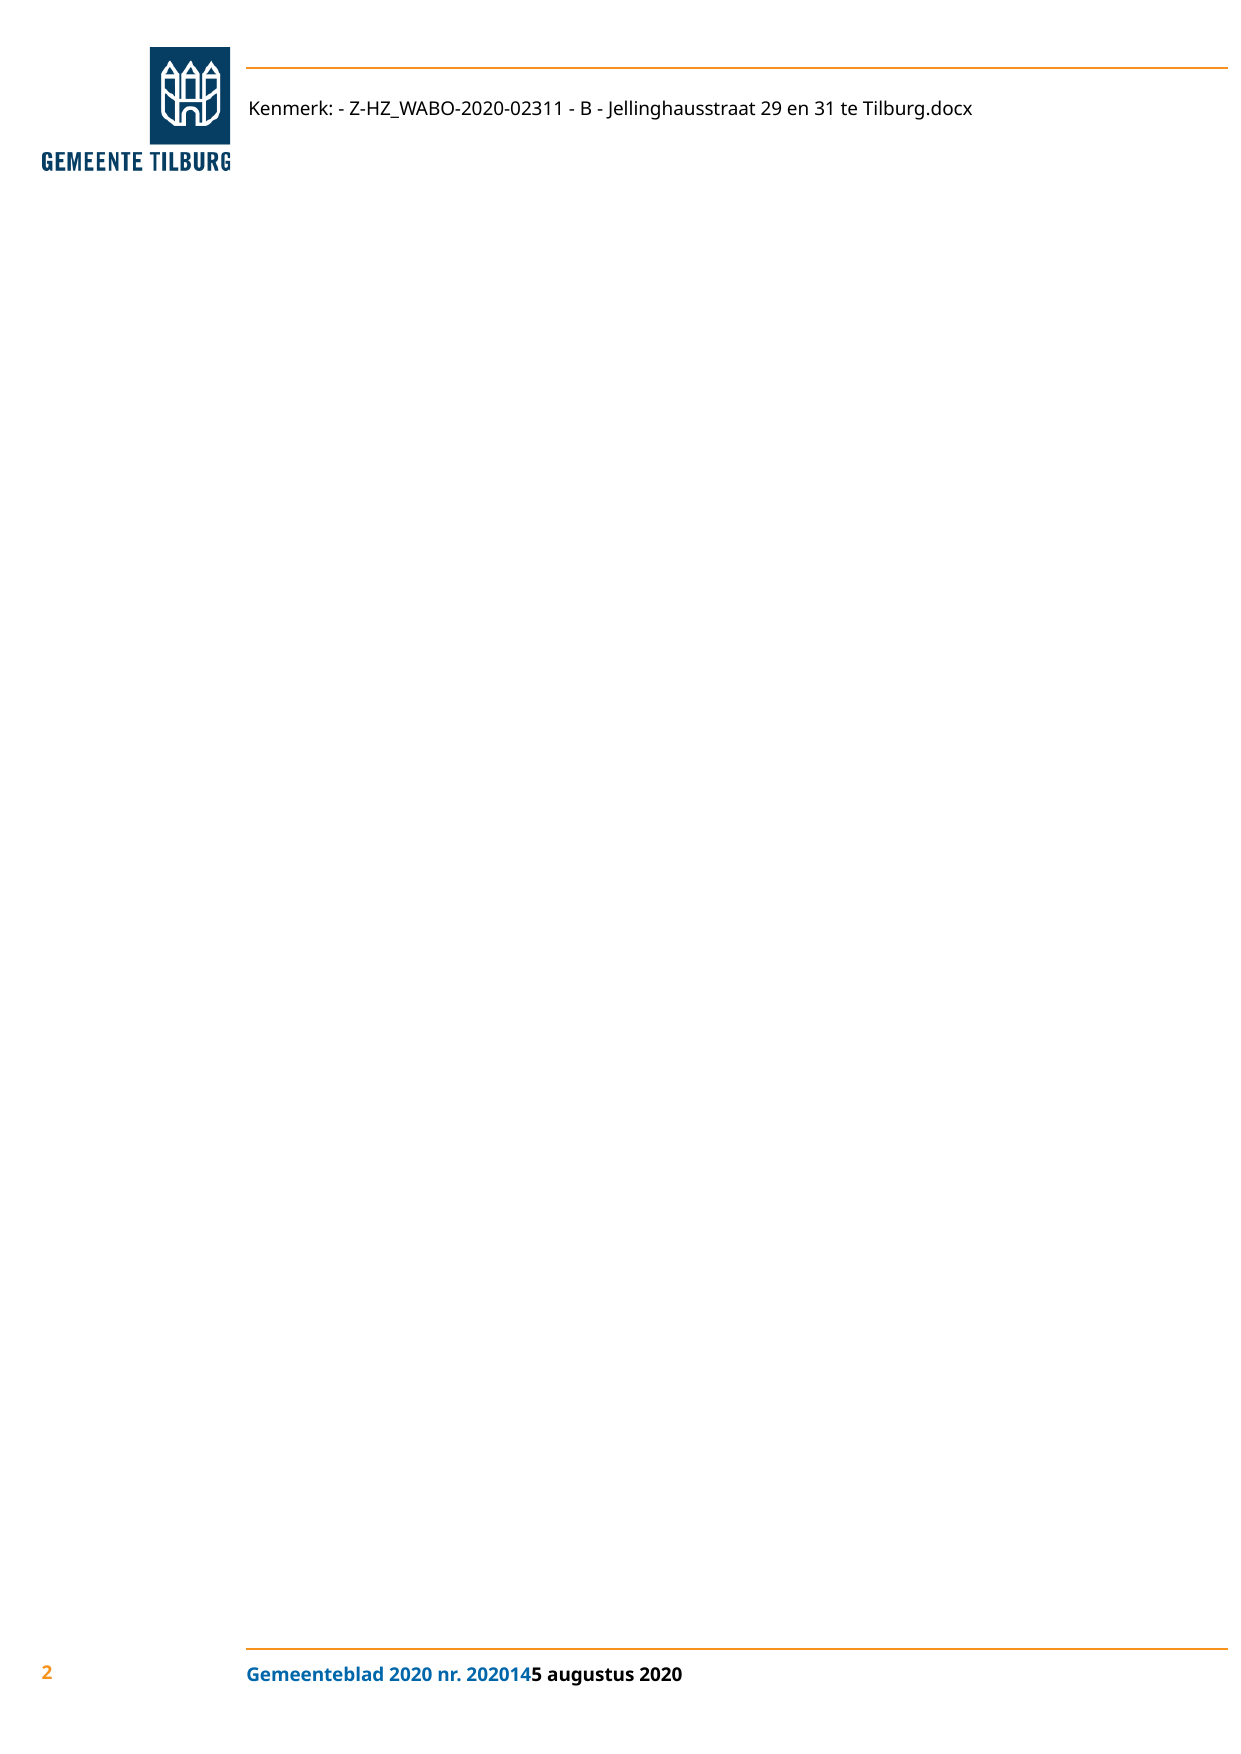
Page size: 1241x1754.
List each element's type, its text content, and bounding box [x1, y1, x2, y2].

picture [41, 47, 231, 172]
text Kenmerk: - Z-HZ_WABO-2020-02311 - B - Jellinghausstraat 29 en 31 te Tilburg.docx [248, 95, 1152, 121]
